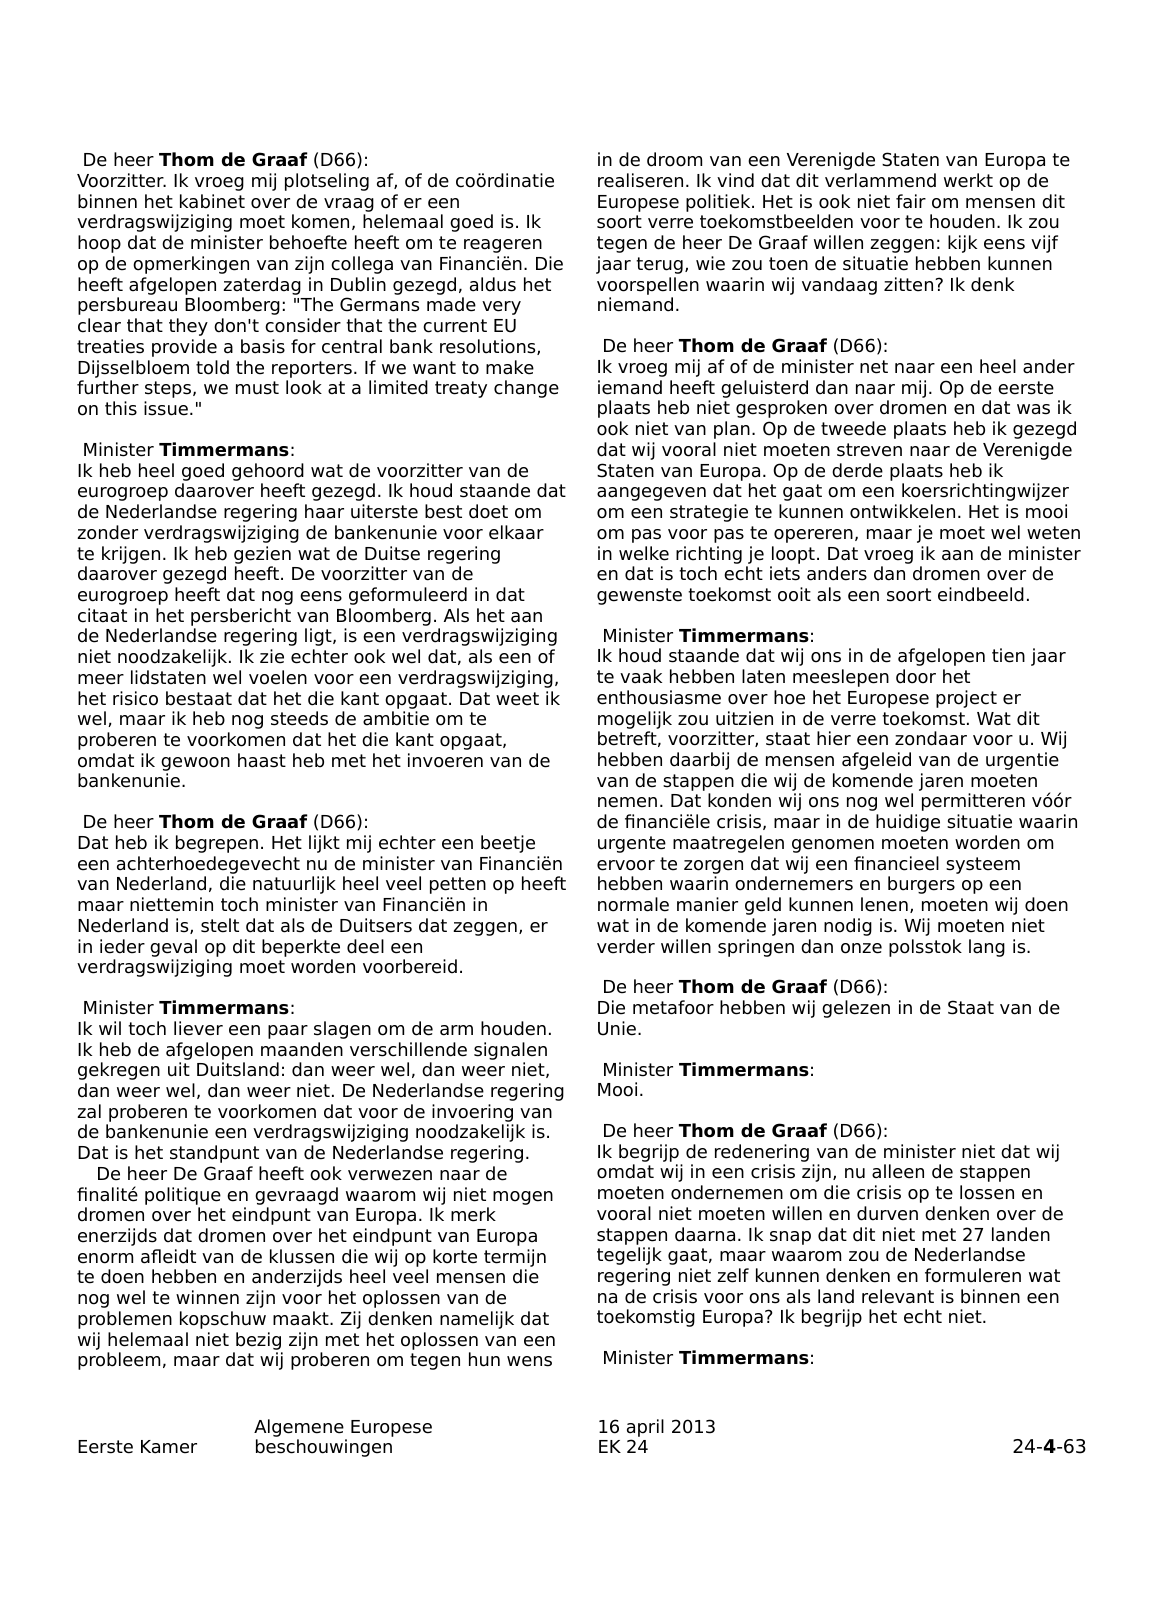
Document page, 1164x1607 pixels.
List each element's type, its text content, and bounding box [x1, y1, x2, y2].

text Minister Timmermans: [596, 626, 1087, 646]
text Voorzitter. Ik vroeg mij plotseling af, of de coördinatie binnen het kabinet over de vraag of er een verdragswijziging moet komen, helemaal goed is. Ik hoop dat de minister behoefte heeft om te reageren op de opmerkingen van zijn collega van Financiën. Die heeft afgelopen zaterdag in Dublin gezegd, aldus het persbureau Bloomberg: "The Germans made very clear that they don't consider that the current EU treaties provide a basis for central bank resolutions, Dijsselbloem told the reporters. If we want to make further steps, we must look at a limited treaty change on this issue." [77, 171, 567, 420]
text Dat heb ik begrepen. Het lijkt mij echter een beetje een achterhoedegevecht nu de minister van Financiën van Nederland, die natuurlijk heel veel petten op heeft maar niettemin toch minister van Financiën in Nederland is, stelt dat als de Duitsers dat zeggen, er in ieder geval op dit beperkte deel een verdragswijziging moet worden voorbereid. [77, 833, 567, 978]
text Ik vroeg mij af of de minister net naar een heel ander iemand heeft geluisterd dan naar mij. Op de eerste plaats heb niet gesproken over dromen en dat was ik ook niet van plan. Op de tweede plaats heb ik gezegd dat wij vooral niet moeten streven naar de Verenigde Staten van Europa. Op de derde plaats heb ik aangegeven dat het gaat om een koersrichtingwijzer om een strategie te kunnen ontwikkelen. Het is mooi om pas voor pas te opereren, maar je moet wel weten in welke richting je loopt. Dat vroeg ik aan de minister en dat is toch echt iets anders dan dromen over de gewenste toekomst ooit als een soort eindbeeld. [596, 357, 1087, 606]
text De heer Thom de Graaf (D66): [77, 812, 567, 833]
text Ik houd staande dat wij ons in de afgelopen tien jaar te vaak hebben laten meeslepen door het enthousiasme over hoe het Europese project er mogelijk zou uitzien in de verre toekomst. Wat dit betreft, voorzitter, staat hier een zondaar voor u. Wij hebben daarbij de mensen afgeleid van de urgentie van de stappen die wij de komende jaren moeten nemen. Dat konden wij ons nog wel permitteren vóór de financiële crisis, maar in de huidige situatie waarin urgente maatregelen genomen moeten worden om ervoor te zorgen dat wij een financieel systeem hebben waarin ondernemers en burgers op een normale manier geld kunnen lenen, moeten wij doen wat in de komende jaren nodig is. Wij moeten niet verder willen springen dan onze polsstok lang is. [596, 646, 1087, 957]
text Minister Timmermans: [596, 1348, 1087, 1369]
text Die metafoor hebben wij gelezen in de Staat van de Unie. [596, 998, 1087, 1039]
text De heer Thom de Graaf (D66): [596, 1121, 1087, 1142]
text De heer De Graaf heeft ook verwezen naar de finalité politique en gevraagd waarom wij niet mogen dromen over het eindpunt van Europa. Ik merk enerzijds dat dromen over het eindpunt van Europa enorm afleidt van de klussen die wij op korte termijn te doen hebben en anderzijds heel veel mensen die nog wel te winnen zijn voor het oplossen van de problemen kopschuw maakt. Zij denken namelijk dat wij helemaal niet bezig zijn met het oplossen van een probleem, maar dat wij proberen om tegen hun wens [77, 1164, 567, 1371]
text Minister Timmermans: [77, 998, 567, 1019]
text De heer Thom de Graaf (D66): [77, 150, 567, 171]
text De heer Thom de Graaf (D66): [596, 336, 1087, 357]
text Ik heb heel goed gehoord wat de voorzitter van de eurogroep daarover heeft gezegd. Ik houd staande dat de Nederlandse regering haar uiterste best doet om zonder verdragswijziging de bankenunie voor elkaar te krijgen. Ik heb gezien wat de Duitse regering daarover gezegd heeft. De voorzitter van de eurogroep heeft dat nog eens geformuleerd in dat citaat in het persbericht van Bloomberg. Als het aan de Nederlandse regering ligt, is een verdragswijziging niet noodzakelijk. Ik zie echter ook wel dat, als een of meer lidstaten wel voelen voor een verdragswijziging, het risico bestaat dat het die kant opgaat. Dat weet ik wel, maar ik heb nog steeds de ambitie om te proberen te voorkomen dat het die kant opgaat, omdat ik gewoon haast heb met het invoeren van de bankenunie. [77, 460, 567, 792]
text Mooi. [596, 1080, 1087, 1101]
text Ik begrijp de redenering van de minister niet dat wij omdat wij in een crisis zijn, nu alleen de stappen moeten ondernemen om die crisis op te lossen en vooral niet moeten willen en durven denken over de stappen daarna. Ik snap dat dit niet met 27 landen tegelijk gaat, maar waarom zou de Nederlandse regering niet zelf kunnen denken en formuleren wat na de crisis voor ons als land relevant is binnen een toekomstig Europa? Ik begrijp het echt niet. [596, 1142, 1087, 1328]
text De heer Thom de Graaf (D66): [596, 977, 1087, 998]
text in de droom van een Verenigde Staten van Europa te realiseren. Ik vind dat dit verlammend werkt op de Europese politiek. Het is ook niet fair om mensen dit soort verre toekomstbeelden voor te houden. Ik zou tegen de heer De Graaf willen zeggen: kijk eens vijf jaar terug, wie zou toen de situatie hebben kunnen voorspellen waarin wij vandaag zitten? Ik denk niemand. [596, 150, 1087, 316]
text Minister Timmermans: [77, 440, 567, 460]
text Ik wil toch liever een paar slagen om de arm houden. Ik heb de afgelopen maanden verschillende signalen gekregen uit Duitsland: dan weer wel, dan weer niet, dan weer wel, dan weer niet. De Nederlandse regering zal proberen te voorkomen dat voor de invoering van de bankenunie een verdragswijziging noodzakelijk is. Dat is het standpunt van de Nederlandse regering. [77, 1019, 567, 1164]
text Minister Timmermans: [596, 1059, 1087, 1080]
